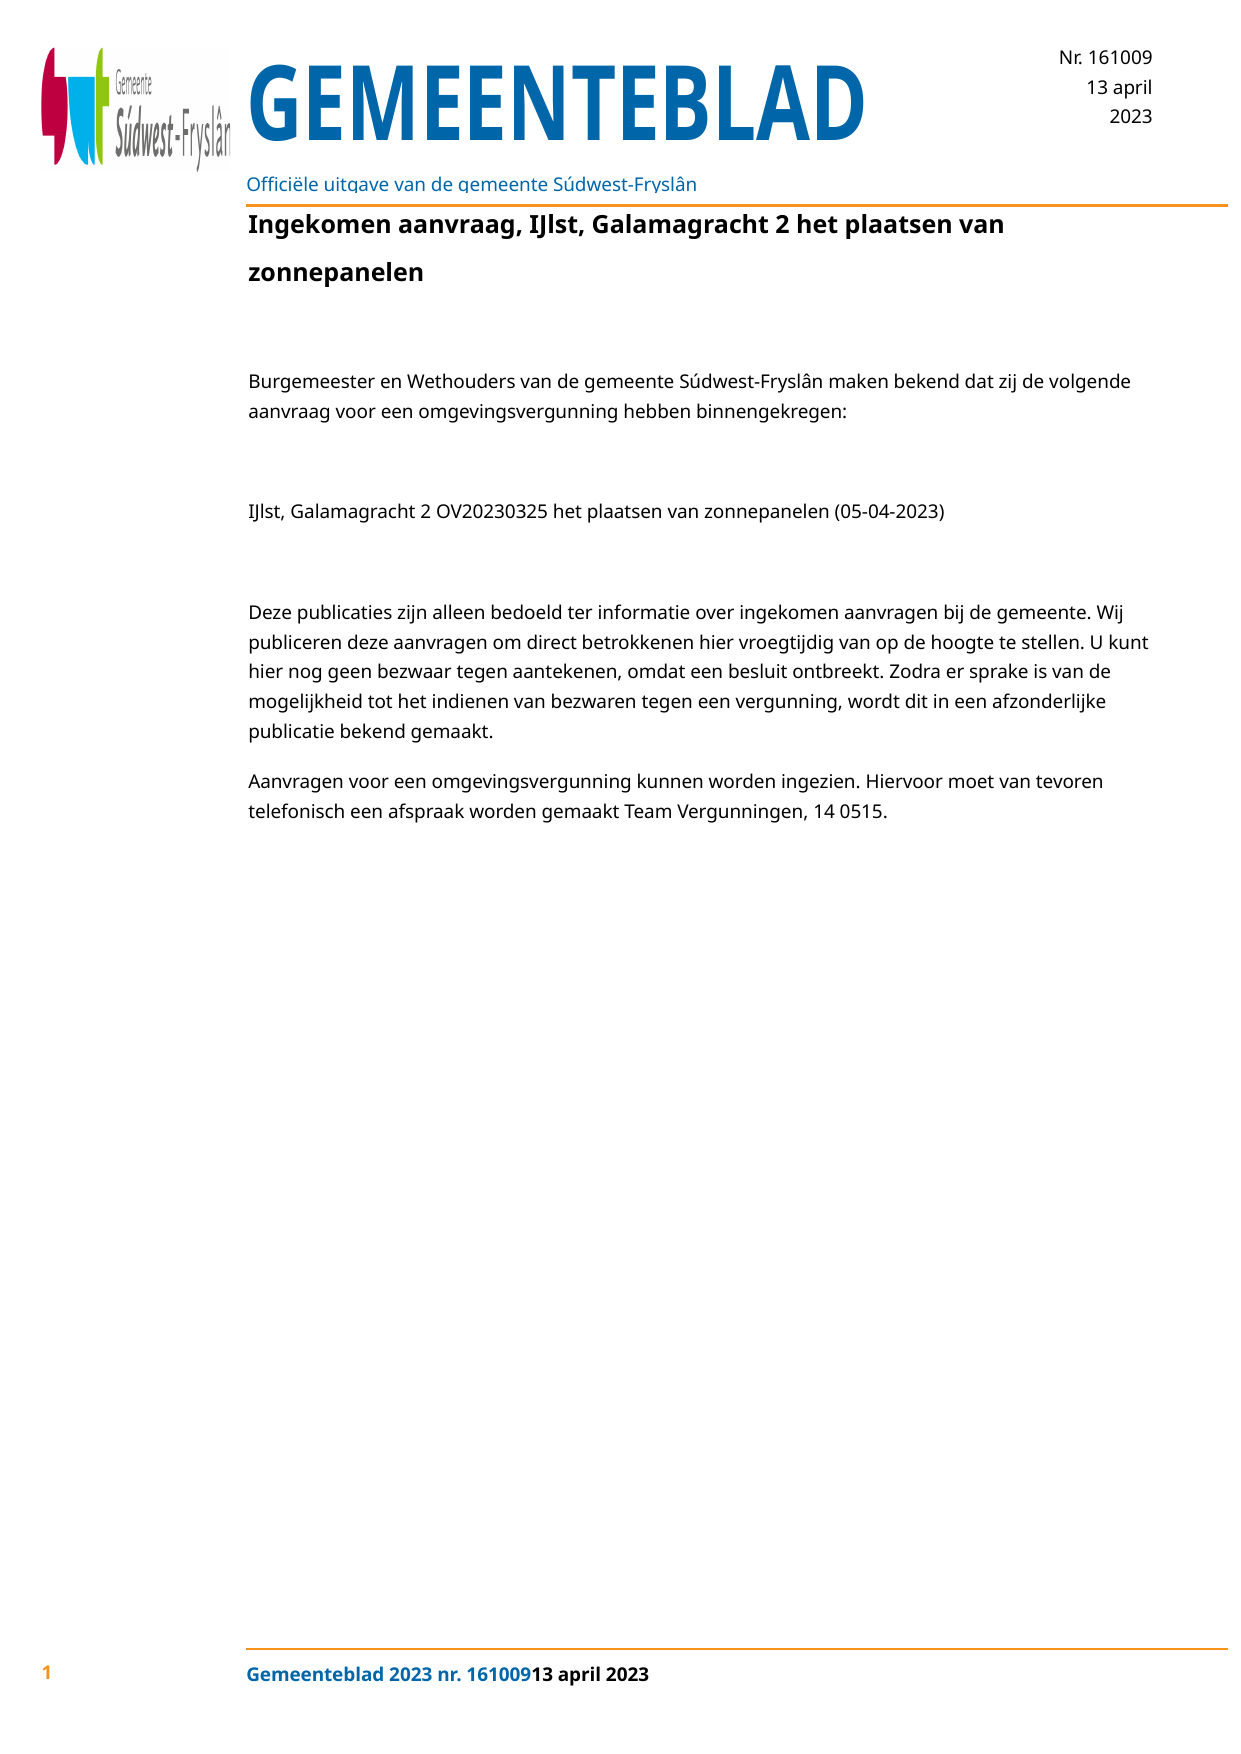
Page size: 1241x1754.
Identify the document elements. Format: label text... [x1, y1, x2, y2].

picture [41, 47, 231, 172]
text Burgemeester en Wethouders van de gemeente Súdwest-Fryslân maken bekend dat zij de volgende aanvraag voor een omgevingsvergunning hebben binnengekregen: [248, 368, 1152, 424]
text Deze publicaties zijn alleen bedoeld ter informatie over ingekomen aanvragen bij de gemeente. Wij publiceren deze aanvragen om direct betrokkenen hier vroegtijdig van op de hoogte te stellen. U kunt hier nog geen bezwaar tegen aantekenen, omdat een besluit ontbreekt. Zodra er sprake is van de mogelijkheid tot het indienen van bezwaren tegen een vergunning, wordt dit in een afzonderlijke publicatie bekend gemaakt. [248, 599, 1152, 744]
text IJlst, Galamagracht 2 OV20230325 het plaatsen van zonnepanelen (05-04-2023) [248, 499, 1152, 524]
text Ingekomen aanvraag, IJlst, Galamagracht 2 het plaatsen van zonnepanelen [248, 207, 1152, 288]
text Aanvragen voor een omgevingsvergunning kunnen worden ingezien. Hiervoor moet van tevoren telefonisch een afspraak worden gemaakt Team Vergunningen, 14 0515. [248, 768, 1152, 824]
